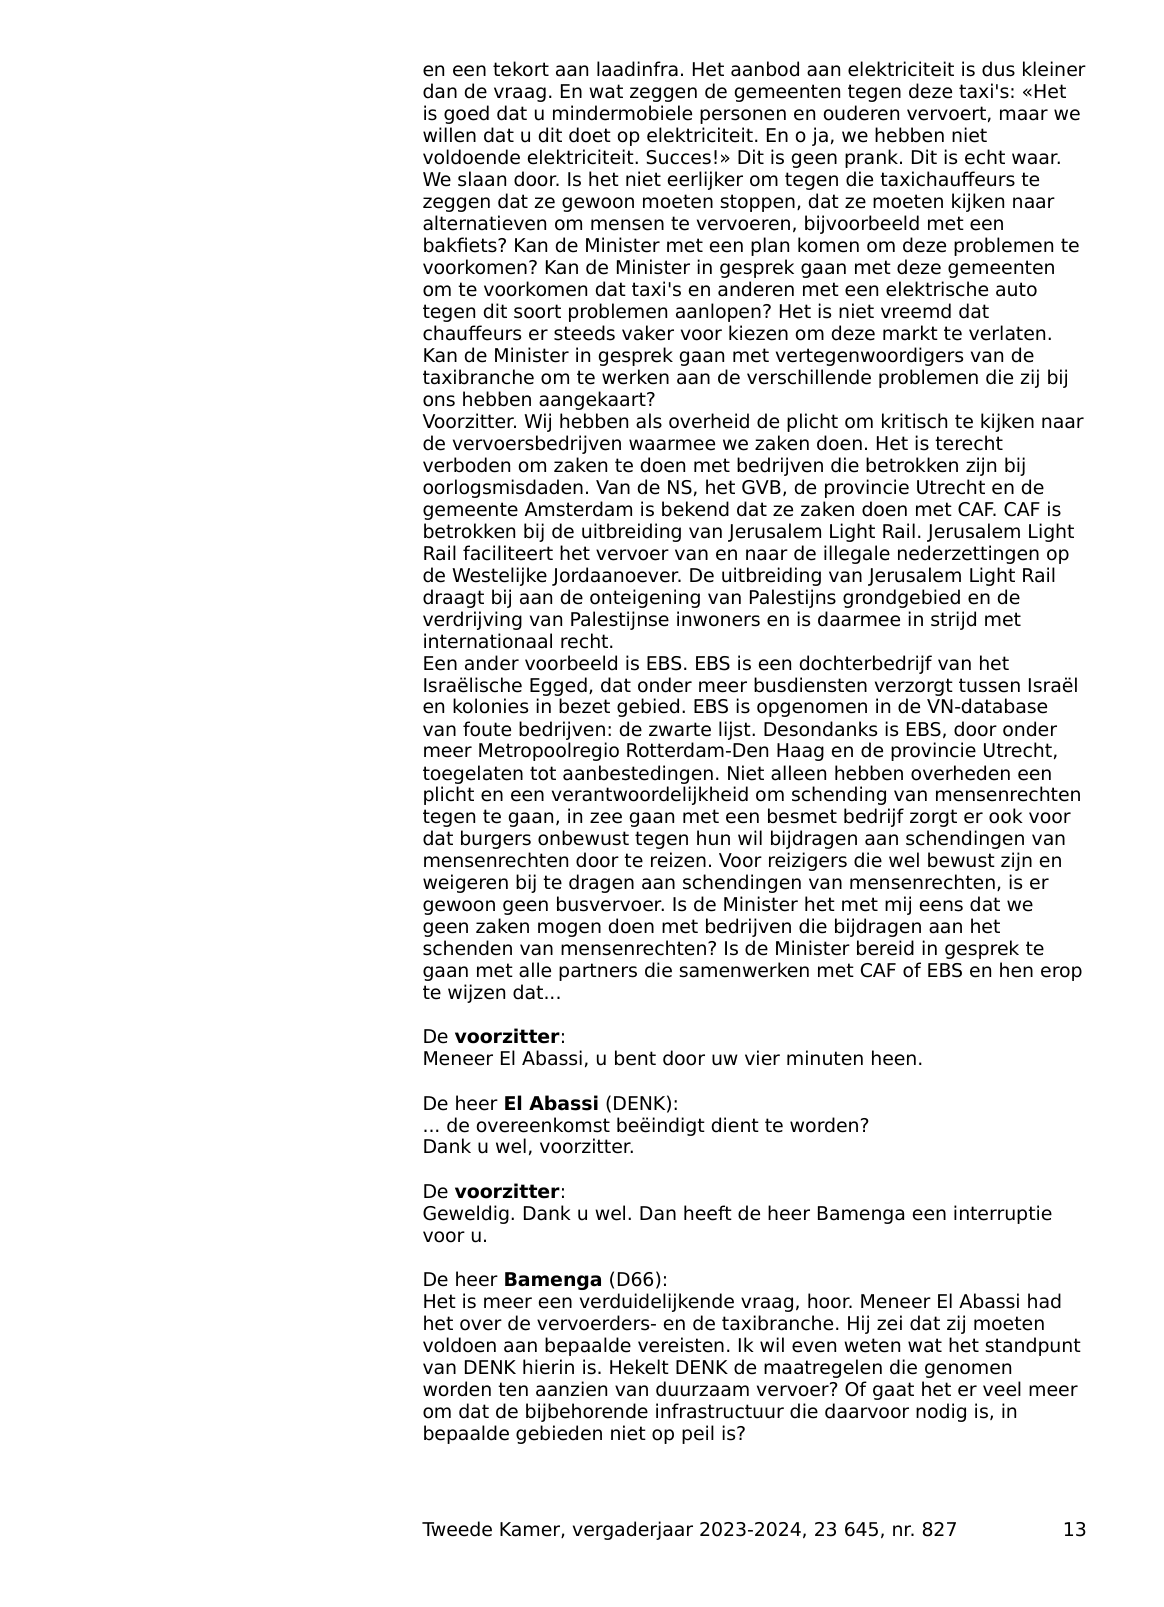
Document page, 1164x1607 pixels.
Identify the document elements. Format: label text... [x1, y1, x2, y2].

text De heer El Abassi (DENK): [422, 1092, 1087, 1114]
text Voorzitter. Wij hebben als overheid de plicht om kritisch te kijken naar de vervoersbedrijven waarmee we zaken doen. Het is terecht verboden om zaken te doen met bedrijven die betrokken zijn bij oorlogsmisdaden. Van de NS, het GVB, de provincie Utrecht en de gemeente Amsterdam is bekend dat ze zaken doen met CAF. CAF is betrokken bij de uitbreiding van Jerusalem Light Rail. Jerusalem Light Rail faciliteert het vervoer van en naar de illegale nederzettingen op de Westelijke Jordaanoever. De uitbreiding van Jerusalem Light Rail draagt bij aan de onteigening van Palestijns grondgebied en de verdrijving van Palestijnse inwoners en is daarmee in strijd met internationaal recht. [422, 411, 1087, 652]
text Geweldig. Dank u wel. Dan heeft de heer Bamenga een interruptie voor u. [422, 1203, 1087, 1247]
text De heer Bamenga (D66): [422, 1269, 1087, 1291]
text De voorzitter: [422, 1026, 1087, 1048]
text en een tekort aan laadinfra. Het aanbod aan elektriciteit is dus kleiner dan de vraag. En wat zeggen de gemeenten tegen deze taxi's: «Het is goed dat u mindermobiele personen en ouderen vervoert, maar we willen dat u dit doet op elektriciteit. En o ja, we hebben niet voldoende elektriciteit. Succes!» Dit is geen prank. Dit is echt waar. We slaan door. Is het niet eerlijker om tegen die taxichauffeurs te zeggen dat ze gewoon moeten stoppen, dat ze moeten kijken naar alternatieven om mensen te vervoeren, bijvoorbeeld met een bakfiets? Kan de Minister met een plan komen om deze problemen te voorkomen? Kan de Minister in gesprek gaan met deze gemeenten om te voorkomen dat taxi's en anderen met een elektrische auto tegen dit soort problemen aanlopen? Het is niet vreemd dat chauffeurs er steeds vaker voor kiezen om deze markt te verlaten. Kan de Minister in gesprek gaan met vertegenwoordigers van de taxibranche om te werken aan de verschillende problemen die zij bij ons hebben aangekaart? [422, 59, 1087, 411]
text Meneer El Abassi, u bent door uw vier minuten heen. [422, 1048, 1087, 1070]
text Dank u wel, voorzitter. [422, 1136, 1087, 1158]
text ... de overeenkomst beëindigt dient te worden? [422, 1114, 1087, 1136]
text De voorzitter: [422, 1181, 1087, 1203]
text Een ander voorbeeld is EBS. EBS is een dochterbedrijf van het Israëlische Egged, dat onder meer busdiensten verzorgt tussen Israël en kolonies in bezet gebied. EBS is opgenomen in de VN-database van foute bedrijven: de zwarte lijst. Desondanks is EBS, door onder meer Metropoolregio Rotterdam-Den Haag en de provincie Utrecht, toegelaten tot aanbestedingen. Niet alleen hebben overheden een plicht en een verantwoordelijkheid om schending van mensenrechten tegen te gaan, in zee gaan met een besmet bedrijf zorgt er ook voor dat burgers onbewust tegen hun wil bijdragen aan schendingen van mensenrechten door te reizen. Voor reizigers die wel bewust zijn en weigeren bij te dragen aan schendingen van mensenrechten, is er gewoon geen busvervoer. Is de Minister het met mij eens dat we geen zaken mogen doen met bedrijven die bijdragen aan het schenden van mensenrechten? Is de Minister bereid in gesprek te gaan met alle partners die samenwerken met CAF of EBS en hen erop te wijzen dat... [422, 652, 1087, 1004]
text Het is meer een verduidelijkende vraag, hoor. Meneer El Abassi had het over de vervoerders- en de taxibranche. Hij zei dat zij moeten voldoen aan bepaalde vereisten. Ik wil even weten wat het standpunt van DENK hierin is. Hekelt DENK de maatregelen die genomen worden ten aanzien van duurzaam vervoer? Of gaat het er veel meer om dat de bijbehorende infrastructuur die daarvoor nodig is, in bepaalde gebieden niet op peil is? [422, 1291, 1087, 1444]
